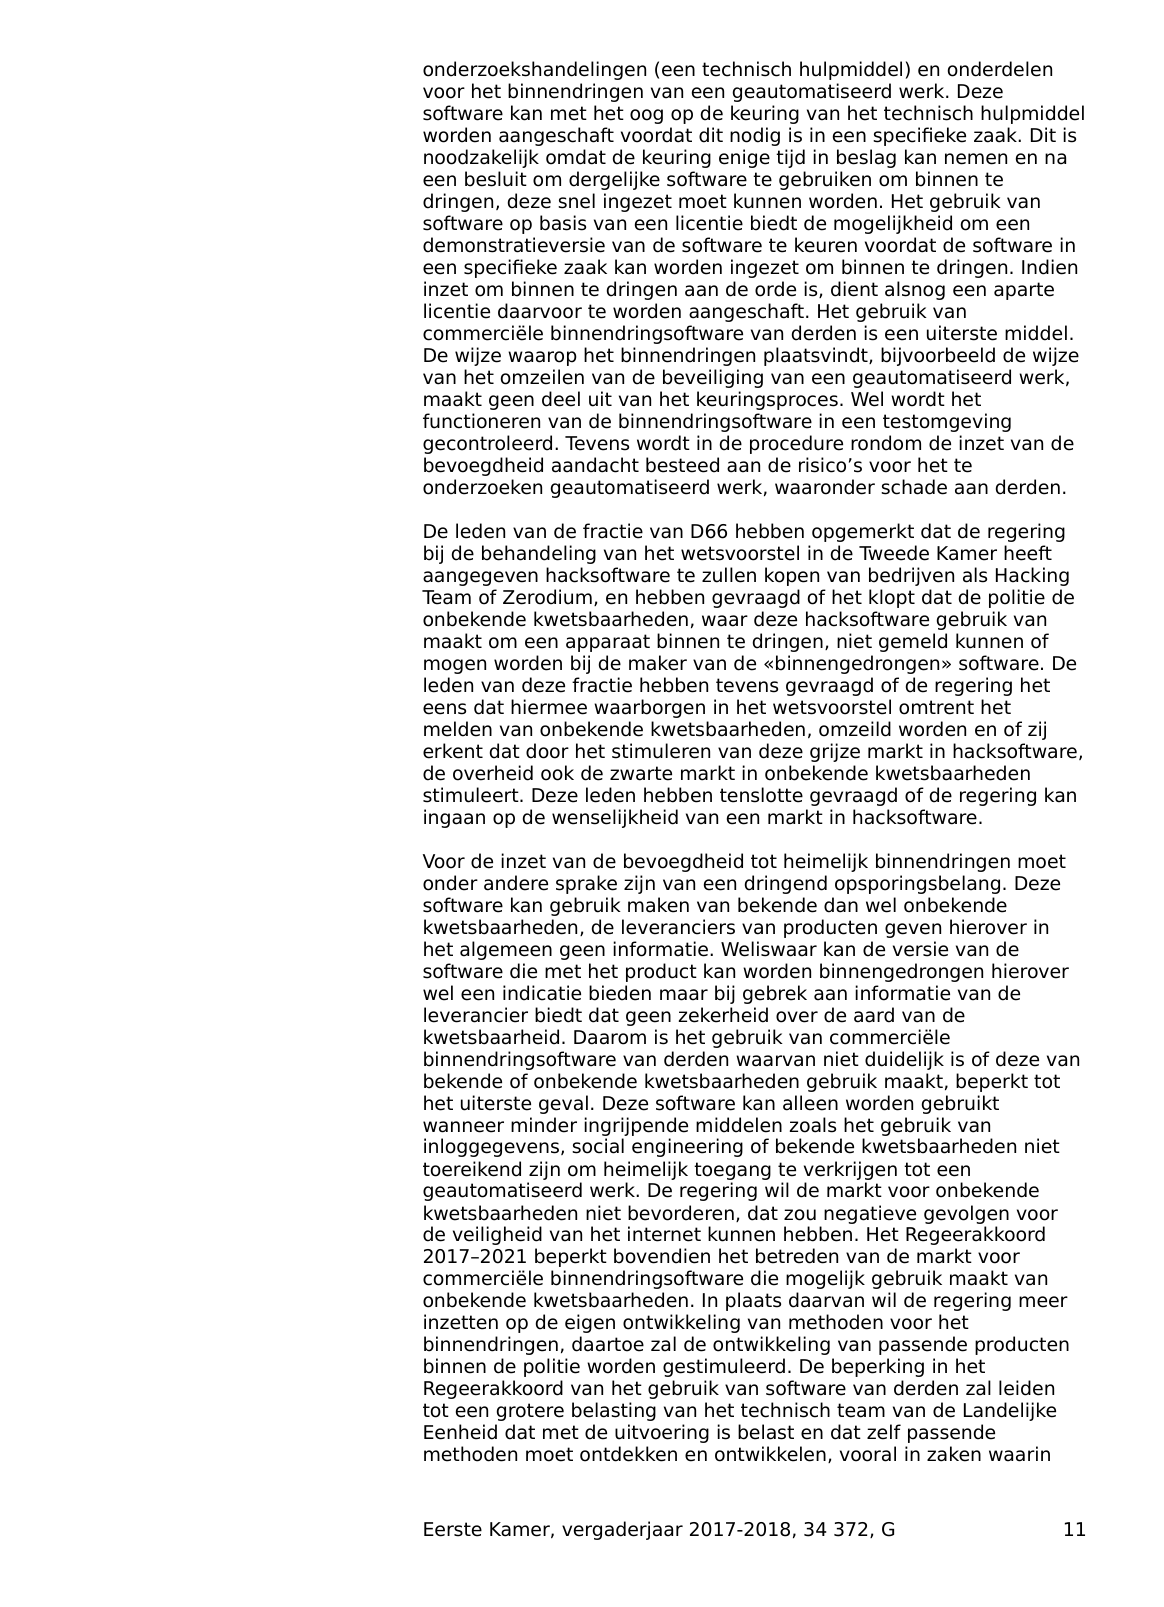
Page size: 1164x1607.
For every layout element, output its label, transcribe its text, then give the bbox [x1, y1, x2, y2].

text onderzoekshandelingen (een technisch hulpmiddel) en onderdelen voor het binnendringen van een geautomatiseerd werk. Deze software kan met het oog op de keuring van het technisch hulpmiddel worden aangeschaft voordat dit nodig is in een specifieke zaak. Dit is noodzakelijk omdat de keuring enige tijd in beslag kan nemen en na een besluit om dergelijke software te gebruiken om binnen te dringen, deze snel ingezet moet kunnen worden. Het gebruik van software op basis van een licentie biedt de mogelijkheid om een demonstratieversie van de software te keuren voordat de software in een specifieke zaak kan worden ingezet om binnen te dringen. Indien inzet om binnen te dringen aan de orde is, dient alsnog een aparte licentie daarvoor te worden aangeschaft. Het gebruik van commerciële binnendringsoftware van derden is een uiterste middel. De wijze waarop het binnendringen plaatsvindt, bijvoorbeeld de wijze van het omzeilen van de beveiliging van een geautomatiseerd werk, maakt geen deel uit van het keuringsproces. Wel wordt het functioneren van de binnendringsoftware in een testomgeving gecontroleerd. Tevens wordt in de procedure rondom de inzet van de bevoegdheid aandacht besteed aan de risico’s voor het te onderzoeken geautomatiseerd werk, waaronder schade aan derden. [422, 59, 1087, 499]
text Voor de inzet van de bevoegdheid tot heimelijk binnendringen moet onder andere sprake zijn van een dringend opsporingsbelang. Deze software kan gebruik maken van bekende dan wel onbekende kwetsbaarheden, de leveranciers van producten geven hierover in het algemeen geen informatie. Weliswaar kan de versie van de software die met het product kan worden binnengedrongen hierover wel een indicatie bieden maar bij gebrek aan informatie van de leverancier biedt dat geen zekerheid over de aard van de kwetsbaarheid. Daarom is het gebruik van commerciële binnendringsoftware van derden waarvan niet duidelijk is of deze van bekende of onbekende kwetsbaarheden gebruik maakt, beperkt tot het uiterste geval. Deze software kan alleen worden gebruikt wanneer minder ingrijpende middelen zoals het gebruik van inloggegevens, social engineering of bekende kwetsbaarheden niet toereikend zijn om heimelijk toegang te verkrijgen tot een geautomatiseerd werk. De regering wil de markt voor onbekende kwetsbaarheden niet bevorderen, dat zou negatieve gevolgen voor de veiligheid van het internet kunnen hebben. Het Regeerakkoord 2017–2021 beperkt bovendien het betreden van de markt voor commerciële binnendringsoftware die mogelijk gebruik maakt van onbekende kwetsbaarheden. In plaats daarvan wil de regering meer inzetten op de eigen ontwikkeling van methoden voor het binnendringen, daartoe zal de ontwikkeling van passende producten binnen de politie worden gestimuleerd. De beperking in het Regeerakkoord van het gebruik van software van derden zal leiden tot een grotere belasting van het technisch team van de Landelijke Eenheid dat met de uitvoering is belast en dat zelf passende methoden moet ontdekken en ontwikkelen, vooral in zaken waarin [422, 851, 1087, 1466]
text De leden van de fractie van D66 hebben opgemerkt dat de regering bij de behandeling van het wetsvoorstel in de Tweede Kamer heeft aangegeven hacksoftware te zullen kopen van bedrijven als Hacking Team of Zerodium, en hebben gevraagd of het klopt dat de politie de onbekende kwetsbaarheden, waar deze hacksoftware gebruik van maakt om een apparaat binnen te dringen, niet gemeld kunnen of mogen worden bij de maker van de «binnengedrongen» software. De leden van deze fractie hebben tevens gevraagd of de regering het eens dat hiermee waarborgen in het wetsvoorstel omtrent het melden van onbekende kwetsbaarheden, omzeild worden en of zij erkent dat door het stimuleren van deze grijze markt in hacksoftware, de overheid ook de zwarte markt in onbekende kwetsbaarheden stimuleert. Deze leden hebben tenslotte gevraagd of de regering kan ingaan op de wenselijkheid van een markt in hacksoftware. [422, 521, 1087, 828]
